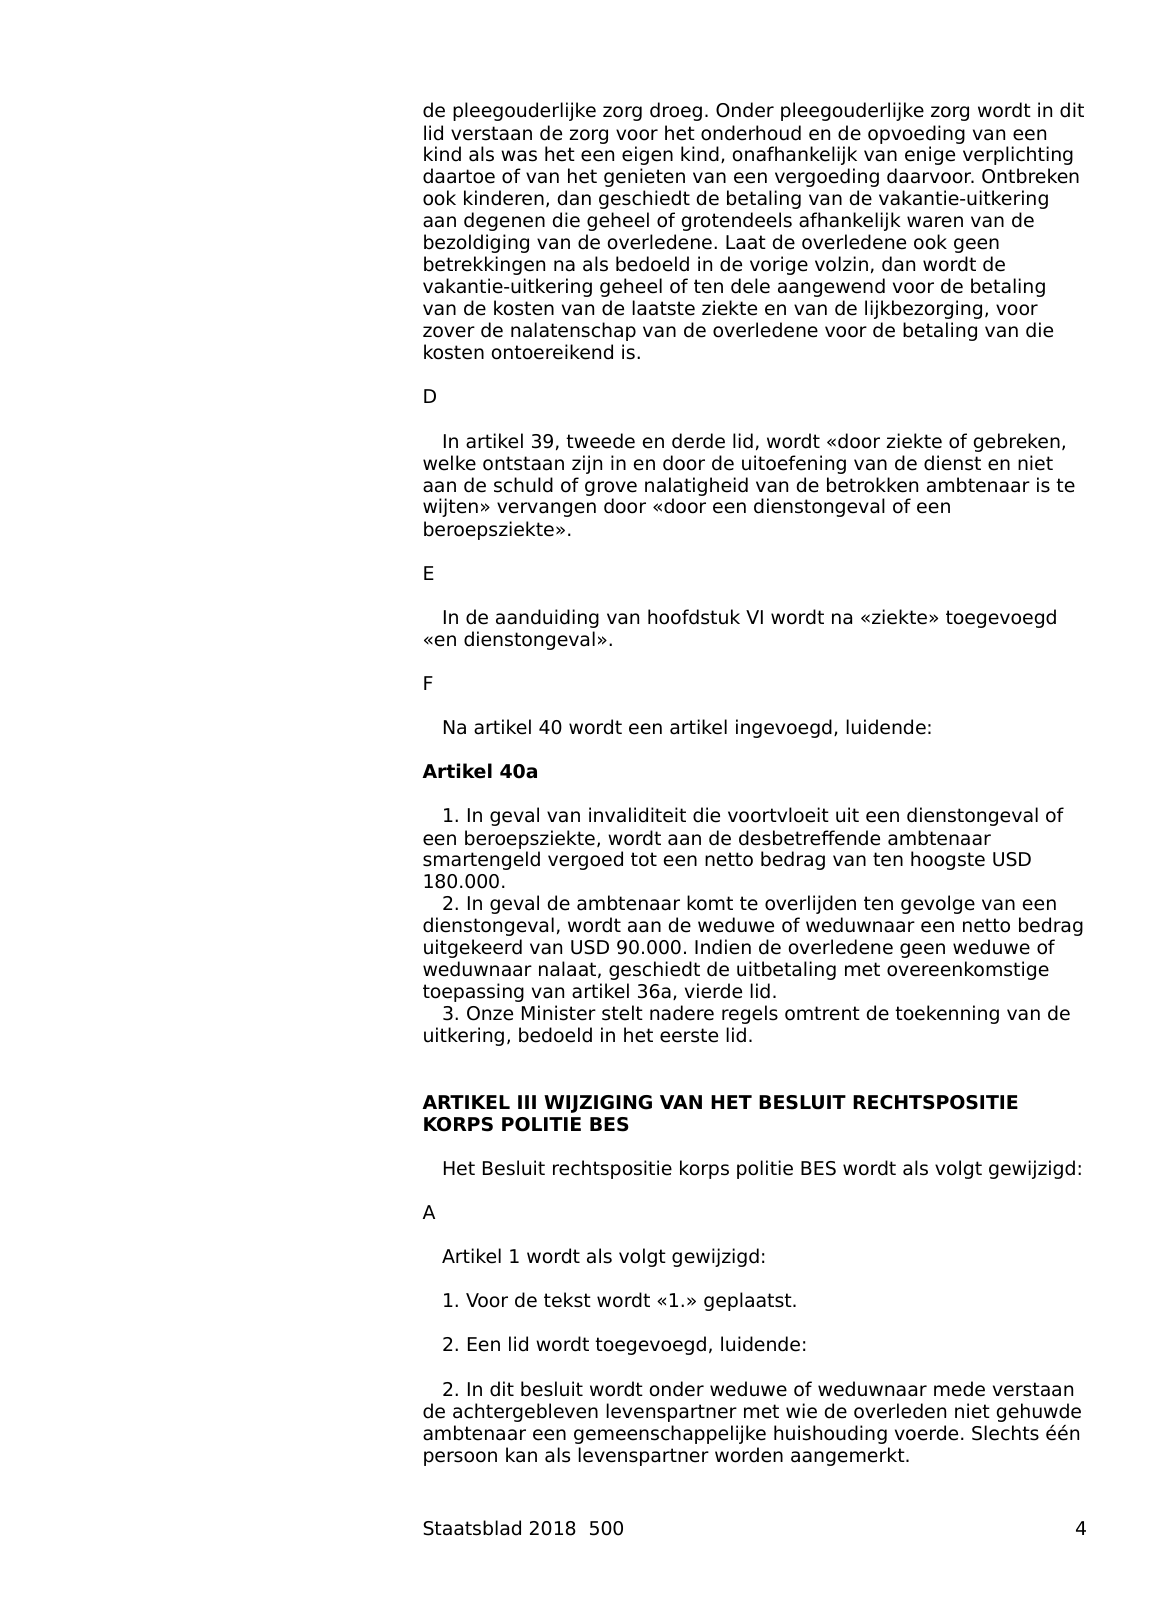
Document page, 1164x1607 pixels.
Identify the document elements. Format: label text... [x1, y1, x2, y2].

text A [422, 1202, 1087, 1224]
text D [422, 386, 1087, 408]
text 3. Onze Minister stelt nadere regels omtrent de toekenning van de uitkering, bedoeld in het eerste lid. [422, 1003, 1087, 1047]
text 1. Voor de tekst wordt «1.» geplaatst. [422, 1290, 1087, 1312]
text Na artikel 40 wordt een artikel ingevoegd, luidende: [422, 717, 1087, 739]
text 2. In geval de ambtenaar komt te overlijden ten gevolge van een dienstongeval, wordt aan de weduwe of weduwnaar een netto bedrag uitgekeerd van USD 90.000. Indien de overledene geen weduwe of weduwnaar nalaat, geschiedt de uitbetaling met overeenkomstige toepassing van artikel 36a, vierde lid. [422, 893, 1087, 1003]
text 2. Een lid wordt toegevoegd, luidende: [422, 1334, 1087, 1356]
text de pleegouderlijke zorg droeg. Onder pleegouderlijke zorg wordt in dit lid verstaan de zorg voor het onderhoud en de opvoeding van een kind als was het een eigen kind, onafhankelijk van enige verplichting daartoe of van het genieten van een vergoeding daarvoor. Ontbreken ook kinderen, dan geschiedt de betaling van de vakantie-uitkering aan degenen die geheel of grotendeels afhankelijk waren van de bezoldiging van de overledene. Laat de overledene ook geen betrekkingen na als bedoeld in de vorige volzin, dan wordt de vakantie-uitkering geheel of ten dele aangewend voor de betaling van de kosten van de laatste ziekte en van de lijkbezorging, voor zover de nalatenschap van de overledene voor de betaling van die kosten ontoereikend is. [422, 100, 1087, 364]
text In artikel 39, tweede en derde lid, wordt «door ziekte of gebreken, welke ontstaan zijn in en door de uitoefening van de dienst en niet aan de schuld of grove nalatigheid van de betrokken ambtenaar is te wijten» vervangen door «door een dienstongeval of een beroepsziekte». [422, 431, 1087, 540]
subtitle ARTIKEL III WIJZIGING VAN HET BESLUIT RECHTSPOSITIE KORPS POLITIE BES [422, 1092, 1087, 1136]
text In de aanduiding van hoofdstuk VI wordt na «ziekte» toegevoegd «en dienstongeval». [422, 607, 1087, 651]
text Artikel 1 wordt als volgt gewijzigd: [422, 1246, 1087, 1268]
text E [422, 563, 1087, 584]
text Het Besluit rechtspositie korps politie BES wordt als volgt gewijzigd: [422, 1158, 1087, 1180]
text 2. In dit besluit wordt onder weduwe of weduwnaar mede verstaan de achtergebleven levenspartner met wie de overleden niet gehuwde ambtenaar een gemeenschappelijke huishouding voerde. Slechts één persoon kan als levenspartner worden aangemerkt. [422, 1378, 1087, 1466]
text 1. In geval van invaliditeit die voortvloeit uit een dienstongeval of een beroepsziekte, wordt aan de desbetreffende ambtenaar smartengeld vergoed tot een netto bedrag van ten hoogste USD 180.000. [422, 805, 1087, 893]
subtitle Artikel 40a [422, 761, 1087, 783]
text F [422, 673, 1087, 695]
